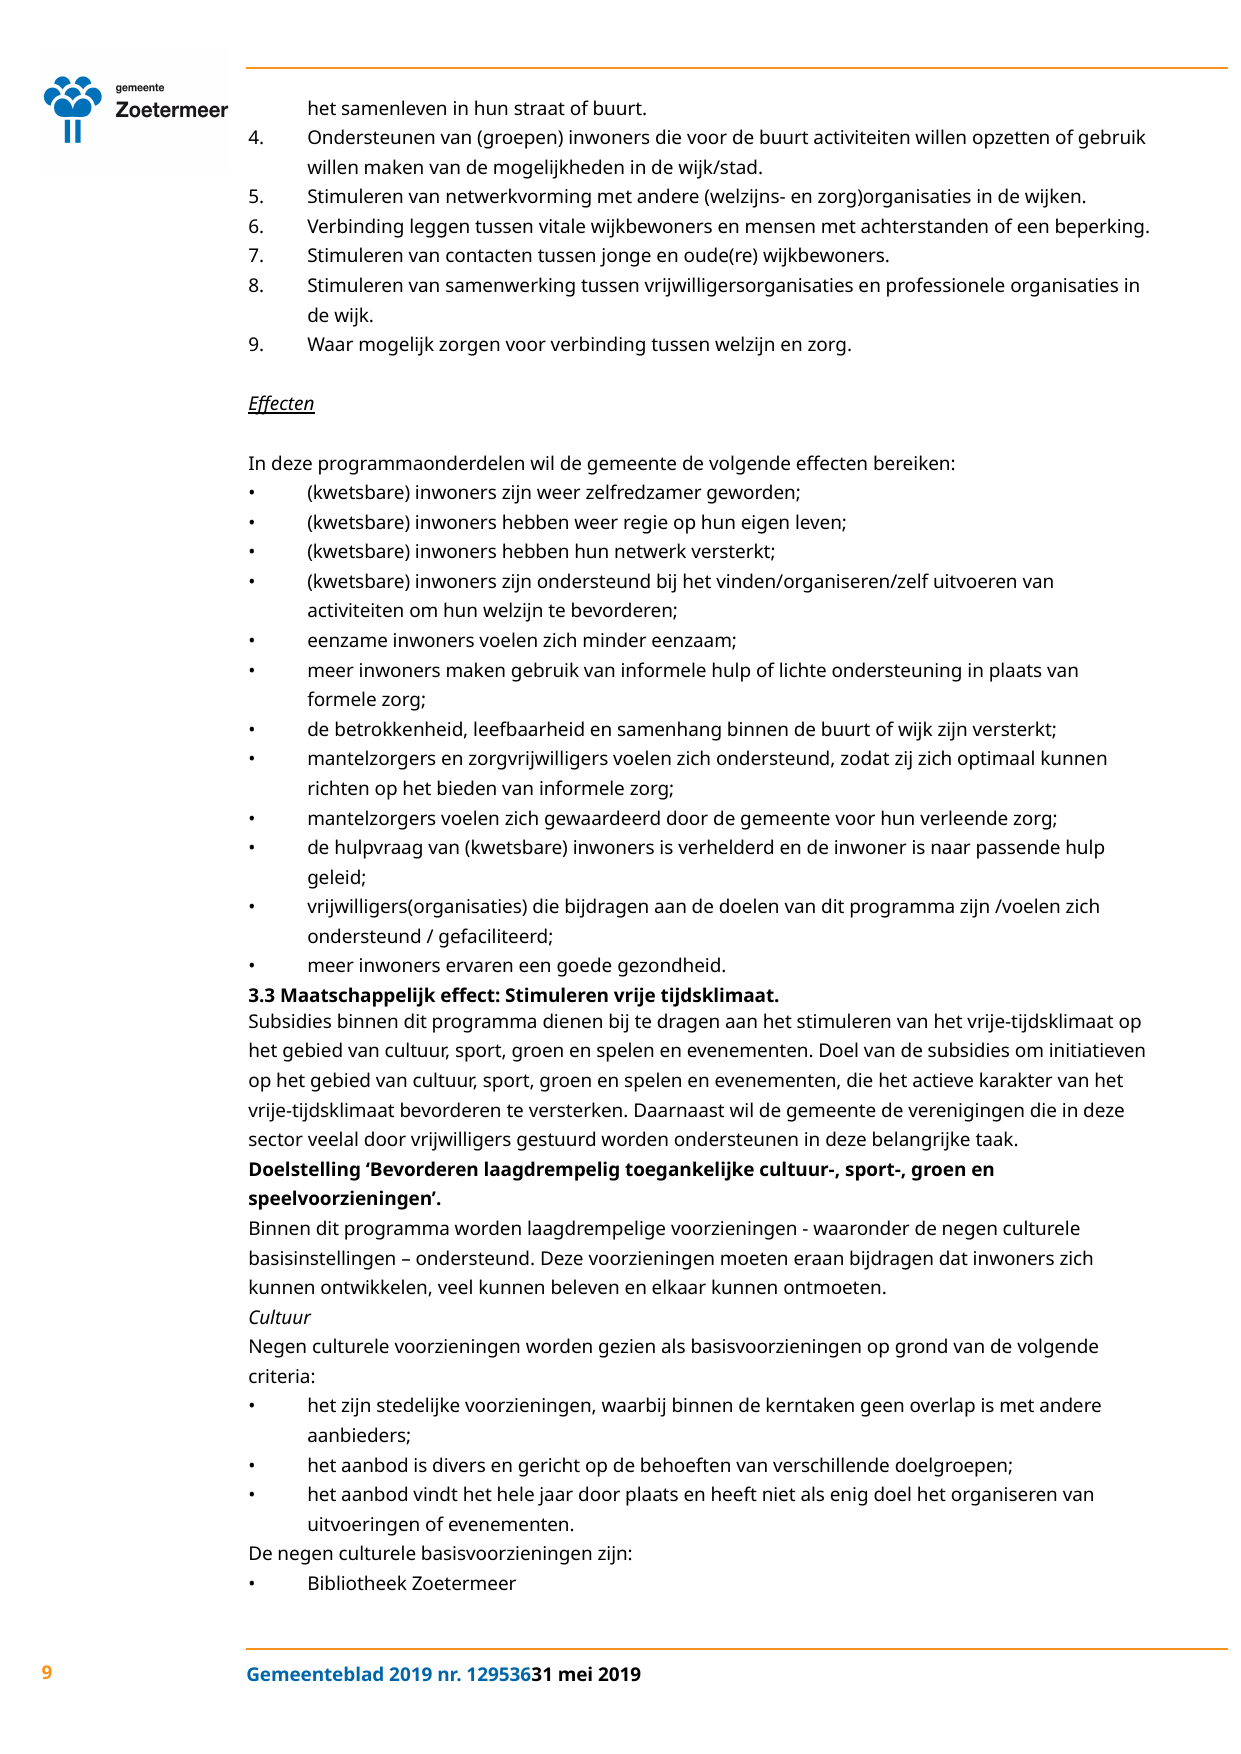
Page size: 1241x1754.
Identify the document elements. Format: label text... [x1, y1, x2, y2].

list vrijwilligers(organisaties) die bijdragen aan de doelen van dit programma zijn /voelen zich ondersteund / gefaciliteerd; [248, 893, 1152, 949]
list Stimuleren van contacten tussen jonge en oude(re) wijkbewoners. [248, 243, 1152, 268]
list Ondersteunen van (groepen) inwoners die voor de buurt activiteiten willen opzetten of gebruik willen maken van de mogelijkheden in de wijk/stad. [248, 124, 1152, 180]
list Bibliotheek Zoetermeer [248, 1570, 1152, 1596]
list eenzame inwoners voelen zich minder eenzaam; [248, 627, 1152, 653]
list (kwetsbare) inwoners hebben weer regie op hun eigen leven; [248, 509, 1152, 535]
list het aanbod vindt het hele jaar door plaats en heeft niet als enig doel het organiseren van uitvoeringen of evenementen. [248, 1481, 1152, 1537]
list Stimuleren van netwerkvorming met andere (welzijns- en zorg)organisaties in de wijken. [248, 183, 1152, 209]
text Binnen dit programma worden laagdrempelige voorzieningen - waaronder de negen culturele basisinstellingen – ondersteund. Deze voorzieningen moeten eraan bijdragen dat inwoners zich kunnen ontwikkelen, veel kunnen beleven en elkaar kunnen ontmoeten. [248, 1215, 1152, 1300]
text Doelstelling ‘Bevorderen laagdrempelig toegankelijke cultuur-, sport-, groen en speelvoorzieningen’. [248, 1156, 1152, 1211]
list (kwetsbare) inwoners zijn weer zelfredzamer geworden; [248, 479, 1152, 505]
text Effecten [248, 391, 1152, 416]
text In deze programmaonderdelen wil de gemeente de volgende effecten bereiken: [248, 450, 1152, 476]
list de hulpvraag van (kwetsbare) inwoners is verhelderd en de inwoner is naar passende hulp geleid; [248, 834, 1152, 890]
list mantelzorgers en zorgvrijwilligers voelen zich ondersteund, zodat zij zich optimaal kunnen richten op het bieden van informele zorg; [248, 746, 1152, 801]
text Negen culturele voorzieningen worden gezien als basisvoorzieningen op grond van de volgende criteria: [248, 1333, 1152, 1389]
text 3.3 Maatschappelijk effect: Stimuleren vrije tijdsklimaat. [248, 982, 1152, 1008]
list Verbinding leggen tussen vitale wijkbewoners en mensen met achterstanden of een beperking. [248, 213, 1152, 239]
list de betrokkenheid, leefbaarheid en samenhang binnen de buurt of wijk zijn versterkt; [248, 716, 1152, 742]
list het zijn stedelijke voorzieningen, waarbij binnen de kerntaken geen overlap is met andere aanbieders; [248, 1393, 1152, 1448]
list Stimuleren van samenwerking tussen vrijwilligersorganisaties en professionele organisaties in de wijk. [248, 272, 1152, 328]
list het samenleven in hun straat of buurt. [248, 95, 1152, 121]
text De negen culturele basisvoorzieningen zijn: [248, 1541, 1152, 1566]
list mantelzorgers voelen zich gewaardeerd door de gemeente voor hun verleende zorg; [248, 805, 1152, 831]
list meer inwoners ervaren een goede gezondheid. [248, 953, 1152, 978]
list meer inwoners maken gebruik van informele hulp of lichte ondersteuning in plaats van formele zorg; [248, 657, 1152, 712]
text Cultuur [248, 1304, 1152, 1329]
list het aanbod is divers en gericht op de behoeften van verschillende doelgroepen; [248, 1452, 1152, 1477]
picture [41, 47, 231, 172]
list (kwetsbare) inwoners zijn ondersteund bij het vinden/organiseren/zelf uitvoeren van activiteiten om hun welzijn te bevorderen; [248, 568, 1152, 623]
text Subsidies binnen dit programma dienen bij te dragen aan het stimuleren van het vrije-tijdsklimaat op het gebied van cultuur, sport, groen en spelen en evenementen. Doel van de subsidies om initiatieven op het gebied van cultuur, sport, groen en spelen en evenementen, die het actieve karakter van het vrije-tijdsklimaat bevorderen te versterken. Daarnaast wil de gemeente de verenigingen die in deze sector veelal door vrijwilligers gestuurd worden ondersteunen in deze belangrijke taak. [248, 1008, 1152, 1152]
list Waar mogelijk zorgen voor verbinding tussen welzijn en zorg. [248, 331, 1152, 357]
list (kwetsbare) inwoners hebben hun netwerk versterkt; [248, 538, 1152, 564]
